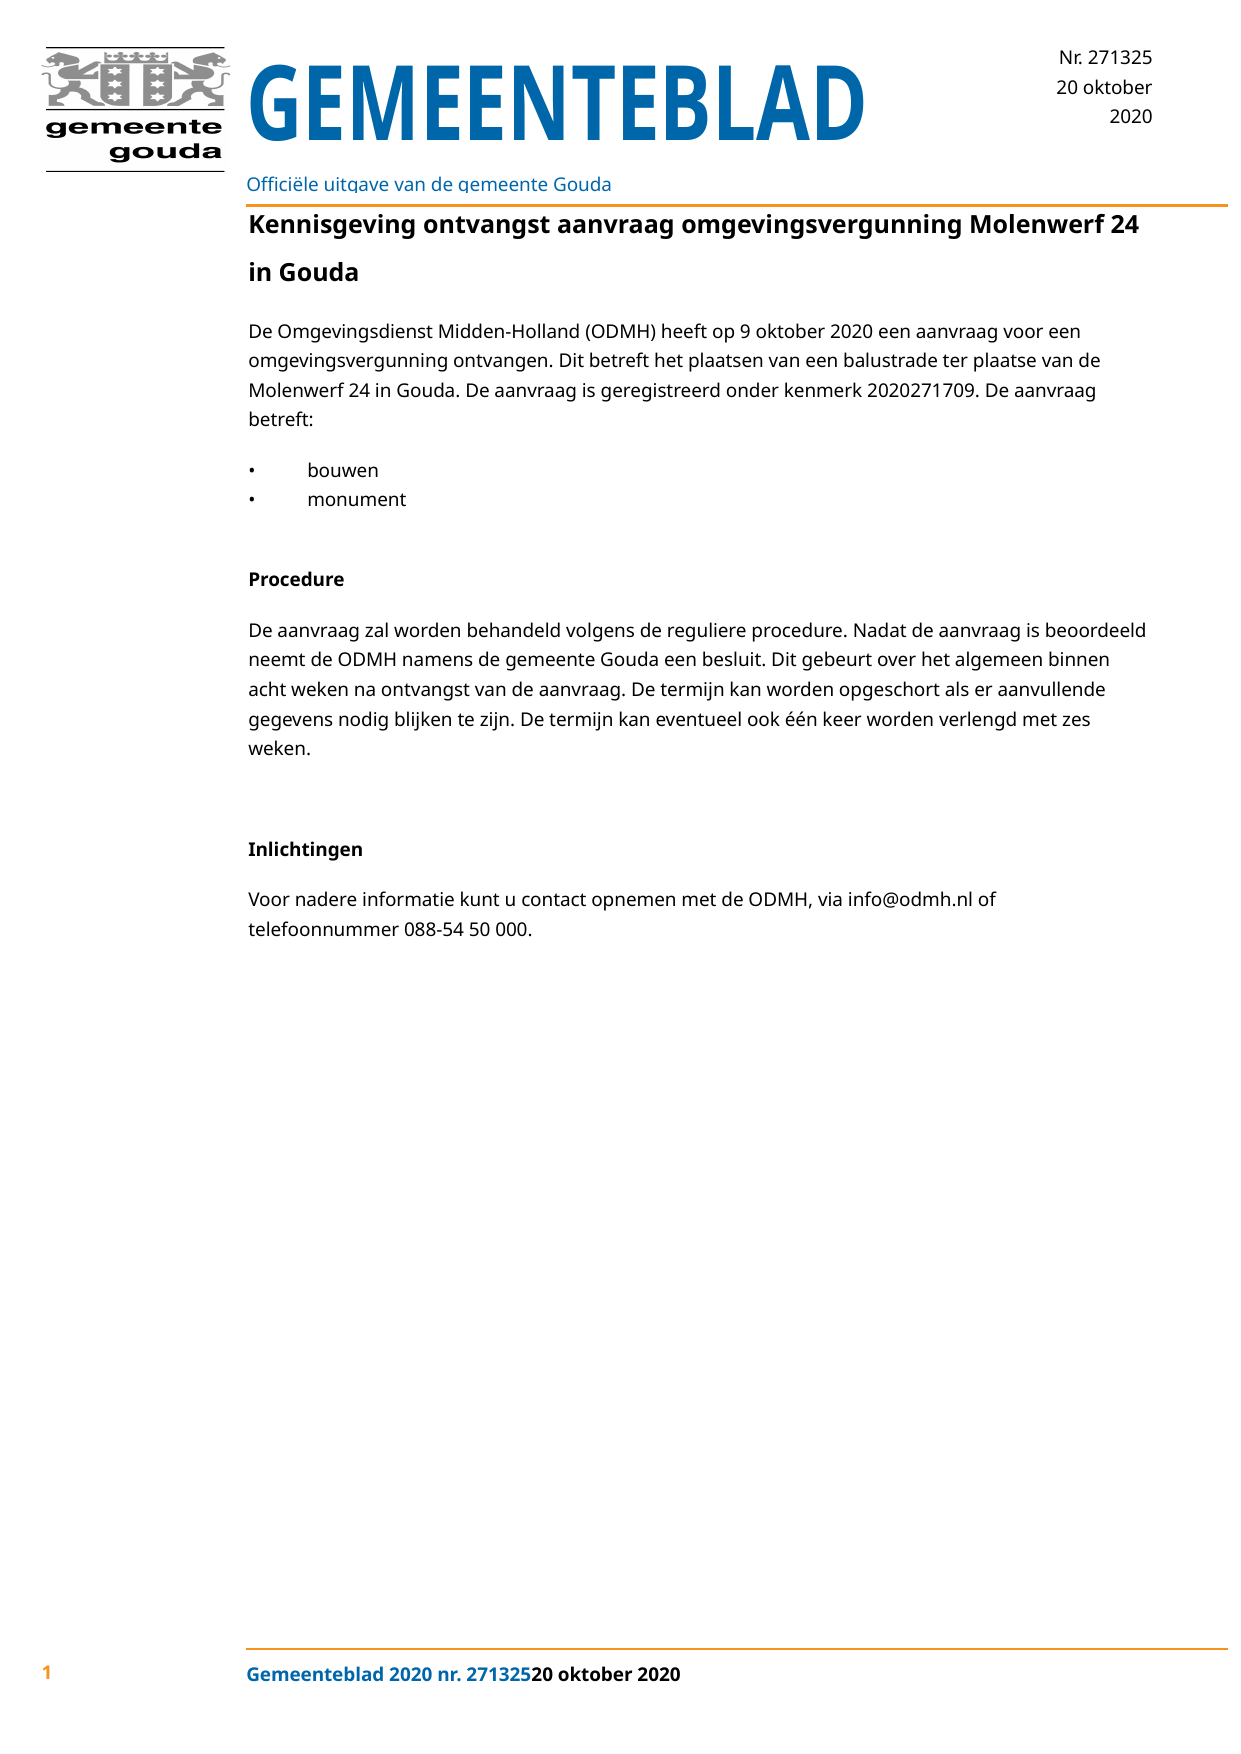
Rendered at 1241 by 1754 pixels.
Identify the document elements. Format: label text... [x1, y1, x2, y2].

text Inlichtingen [248, 836, 1152, 862]
text De Omgevingsdienst Midden-Holland (ODMH) heeft op 9 oktober 2020 een aanvraag voor een omgevingsvergunning ontvangen. Dit betreft het plaatsen van een balustrade ter plaatse van de Molenwerf 24 in Gouda. De aanvraag is geregistreerd onder kenmerk 2020271709. De aanvraag betreft: [248, 318, 1152, 432]
text Voor nadere informatie kunt u contact opnemen met de ODMH, via info@odmh.nl of telefoonnummer 088-54 50 000. [248, 887, 1152, 942]
list bouwen [248, 457, 1152, 483]
picture [41, 47, 231, 172]
text Procedure [248, 567, 1152, 592]
list monument [248, 487, 1152, 512]
text Kennisgeving ontvangst aanvraag omgevingsvergunning Molenwerf 24 in Gouda [248, 207, 1152, 288]
text De aanvraag zal worden behandeld volgens de reguliere procedure. Nadat de aanvraag is beoordeeld neemt de ODMH namens de gemeente Gouda een besluit. Dit gebeurt over het algemeen binnen acht weken na ontvangst van de aanvraag. De termijn kan worden opgeschort als er aanvullende gegevens nodig blijken te zijn. De termijn kan eventueel ook één keer worden verlengd met zes weken. [248, 617, 1152, 761]
